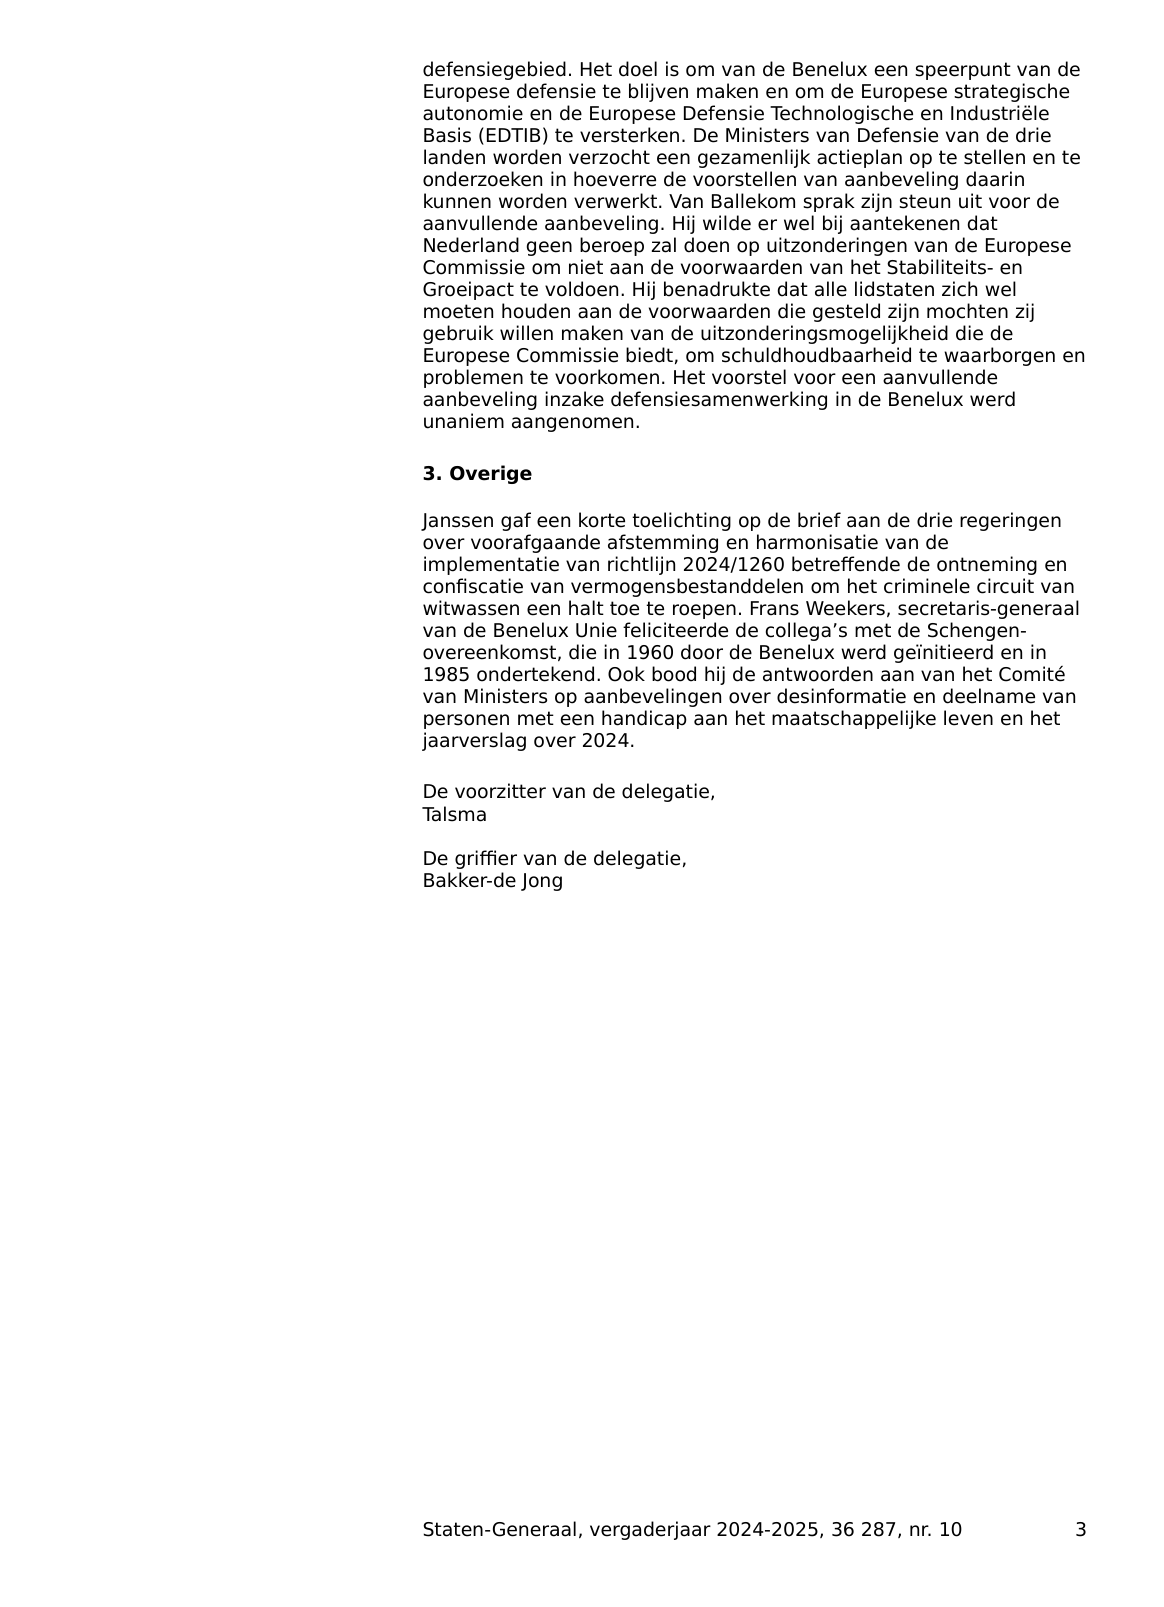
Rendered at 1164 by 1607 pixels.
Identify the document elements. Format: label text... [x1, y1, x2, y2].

text De griffier van de delegatie, Bakker-de Jong [422, 848, 1087, 892]
subtitle 3. Overige [422, 463, 1087, 485]
text defensiegebied. Het doel is om van de Benelux een speerpunt van de Europese defensie te blijven maken en om de Europese strategische autonomie en de Europese Defensie Technologische en Industriële Basis (EDTIB) te versterken. De Ministers van Defensie van de drie landen worden verzocht een gezamenlijk actieplan op te stellen en te onderzoeken in hoeverre de voorstellen van aanbeveling daarin kunnen worden verwerkt. Van Ballekom sprak zijn steun uit voor de aanvullende aanbeveling. Hij wilde er wel bij aantekenen dat Nederland geen beroep zal doen op uitzonderingen van de Europese Commissie om niet aan de voorwaarden van het Stabiliteits- en Groeipact te voldoen. Hij benadrukte dat alle lidstaten zich wel moeten houden aan de voorwaarden die gesteld zijn mochten zij gebruik willen maken van de uitzonderingsmogelijkheid die de Europese Commissie biedt, om schuldhoudbaarheid te waarborgen en problemen te voorkomen. Het voorstel voor een aanvullende aanbeveling inzake defensiesamenwerking in de Benelux werd unaniem aangenomen. [422, 59, 1087, 433]
text De voorzitter van de delegatie, Talsma [422, 781, 1087, 825]
text Janssen gaf een korte toelichting op de brief aan de drie regeringen over voorafgaande afstemming en harmonisatie van de implementatie van richtlijn 2024/1260 betreffende de ontneming en confiscatie van vermogensbestanddelen om het criminele circuit van witwassen een halt toe te roepen. Frans Weekers, secretaris-generaal van de Benelux Unie feliciteerde de collega’s met de Schengen-overeenkomst, die in 1960 door de Benelux werd geïnitieerd en in 1985 ondertekend. Ook bood hij de antwoorden aan van het Comité van Ministers op aanbevelingen over desinformatie en deelname van personen met een handicap aan het maatschappelijke leven en het jaarverslag over 2024. [422, 510, 1087, 751]
